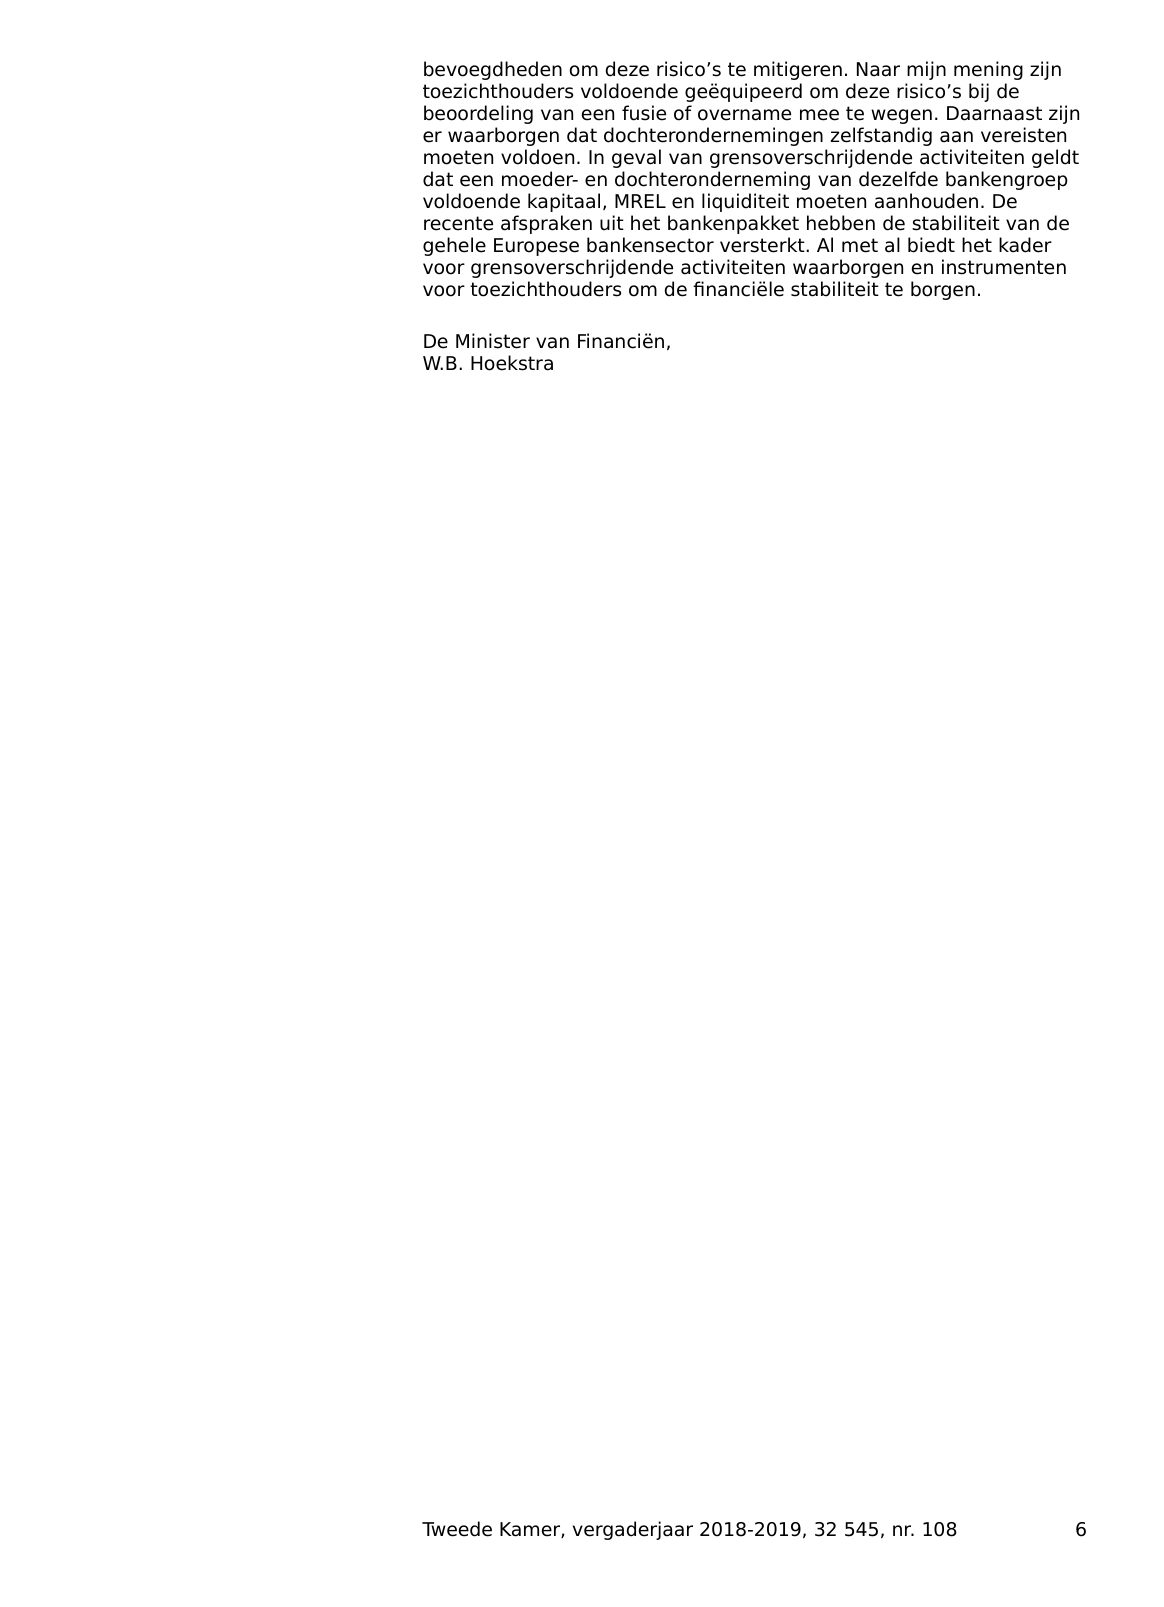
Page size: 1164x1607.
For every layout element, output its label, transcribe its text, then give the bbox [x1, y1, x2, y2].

text De Minister van Financiën, W.B. Hoekstra [422, 331, 1087, 375]
text bevoegdheden om deze risico’s te mitigeren. Naar mijn mening zijn toezichthouders voldoende geëquipeerd om deze risico’s bij de beoordeling van een fusie of overname mee te wegen. Daarnaast zijn er waarborgen dat dochterondernemingen zelfstandig aan vereisten moeten voldoen. In geval van grensoverschrijdende activiteiten geldt dat een moeder- en dochteronderneming van dezelfde bankengroep voldoende kapitaal, MREL en liquiditeit moeten aanhouden. De recente afspraken uit het bankenpakket hebben de stabiliteit van de gehele Europese bankensector versterkt. Al met al biedt het kader voor grensoverschrijdende activiteiten waarborgen en instrumenten voor toezichthouders om de financiële stabiliteit te borgen. [422, 59, 1087, 301]
